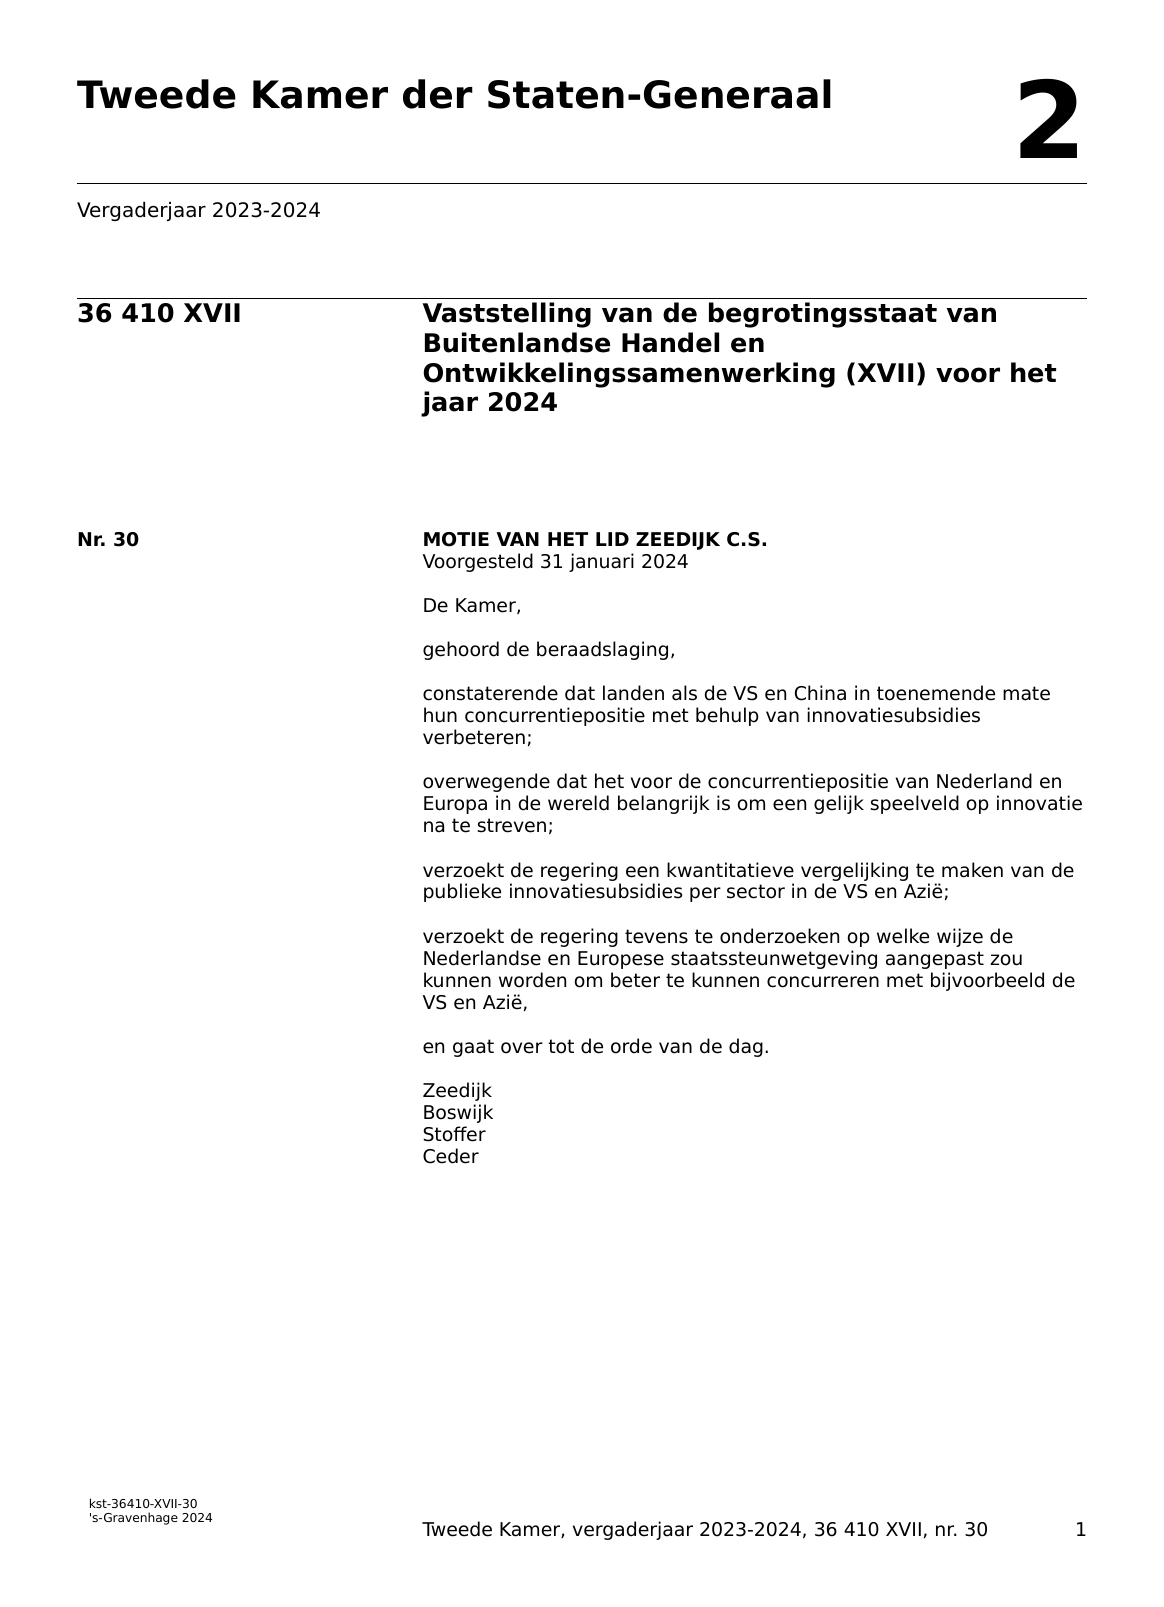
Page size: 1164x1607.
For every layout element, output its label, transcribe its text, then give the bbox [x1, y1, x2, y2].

text kst-36410-XVII-30 [88, 1497, 323, 1511]
table_header 2 [886, 59, 1087, 183]
text 's-Gravenhage 2024 [88, 1511, 323, 1525]
text Ceder [422, 1146, 1087, 1168]
text Zeedijk [422, 1080, 1087, 1102]
text en gaat over tot de orde van de dag. [422, 1036, 1087, 1058]
table_cell Vergaderjaar 2023-2024 [77, 184, 1087, 298]
text Voorgesteld 31 januari 2024 [422, 551, 1087, 573]
text Boswijk [422, 1102, 1087, 1124]
subtitle 36 410 XVII Vaststelling van de begrotingsstaat van Buitenlandse Handel en Ontwikkelingssamenwerking (XVII) voor het jaar 2024 [77, 299, 1087, 418]
text constaterende dat landen als de VS en China in toenemende mate hun concurrentiepositie met behulp van innovatiesubsidies verbeteren; [422, 683, 1087, 749]
text verzoekt de regering een kwantitatieve vergelijking te maken van de publieke innovatiesubsidies per sector in de VS en Azië; [422, 859, 1087, 903]
text overwegende dat het voor de concurrentiepositie van Nederland en Europa in de wereld belangrijk is om een gelijk speelveld op innovatie na te streven; [422, 771, 1087, 837]
text gehoord de beraadslaging, [422, 639, 1087, 661]
text verzoekt de regering tevens te onderzoeken op welke wijze de Nederlandse en Europese staatssteunwetgeving aangepast zou kunnen worden om beter te kunnen concurreren met bijvoorbeeld de VS en Azië, [422, 926, 1087, 1013]
text Stoffer [422, 1124, 1087, 1146]
text De Kamer, [422, 595, 1087, 617]
table_header Tweede Kamer der Staten-Generaal [77, 59, 886, 183]
subtitle Nr. 30 MOTIE VAN HET LID ZEEDIJK C.S. [77, 529, 1087, 551]
